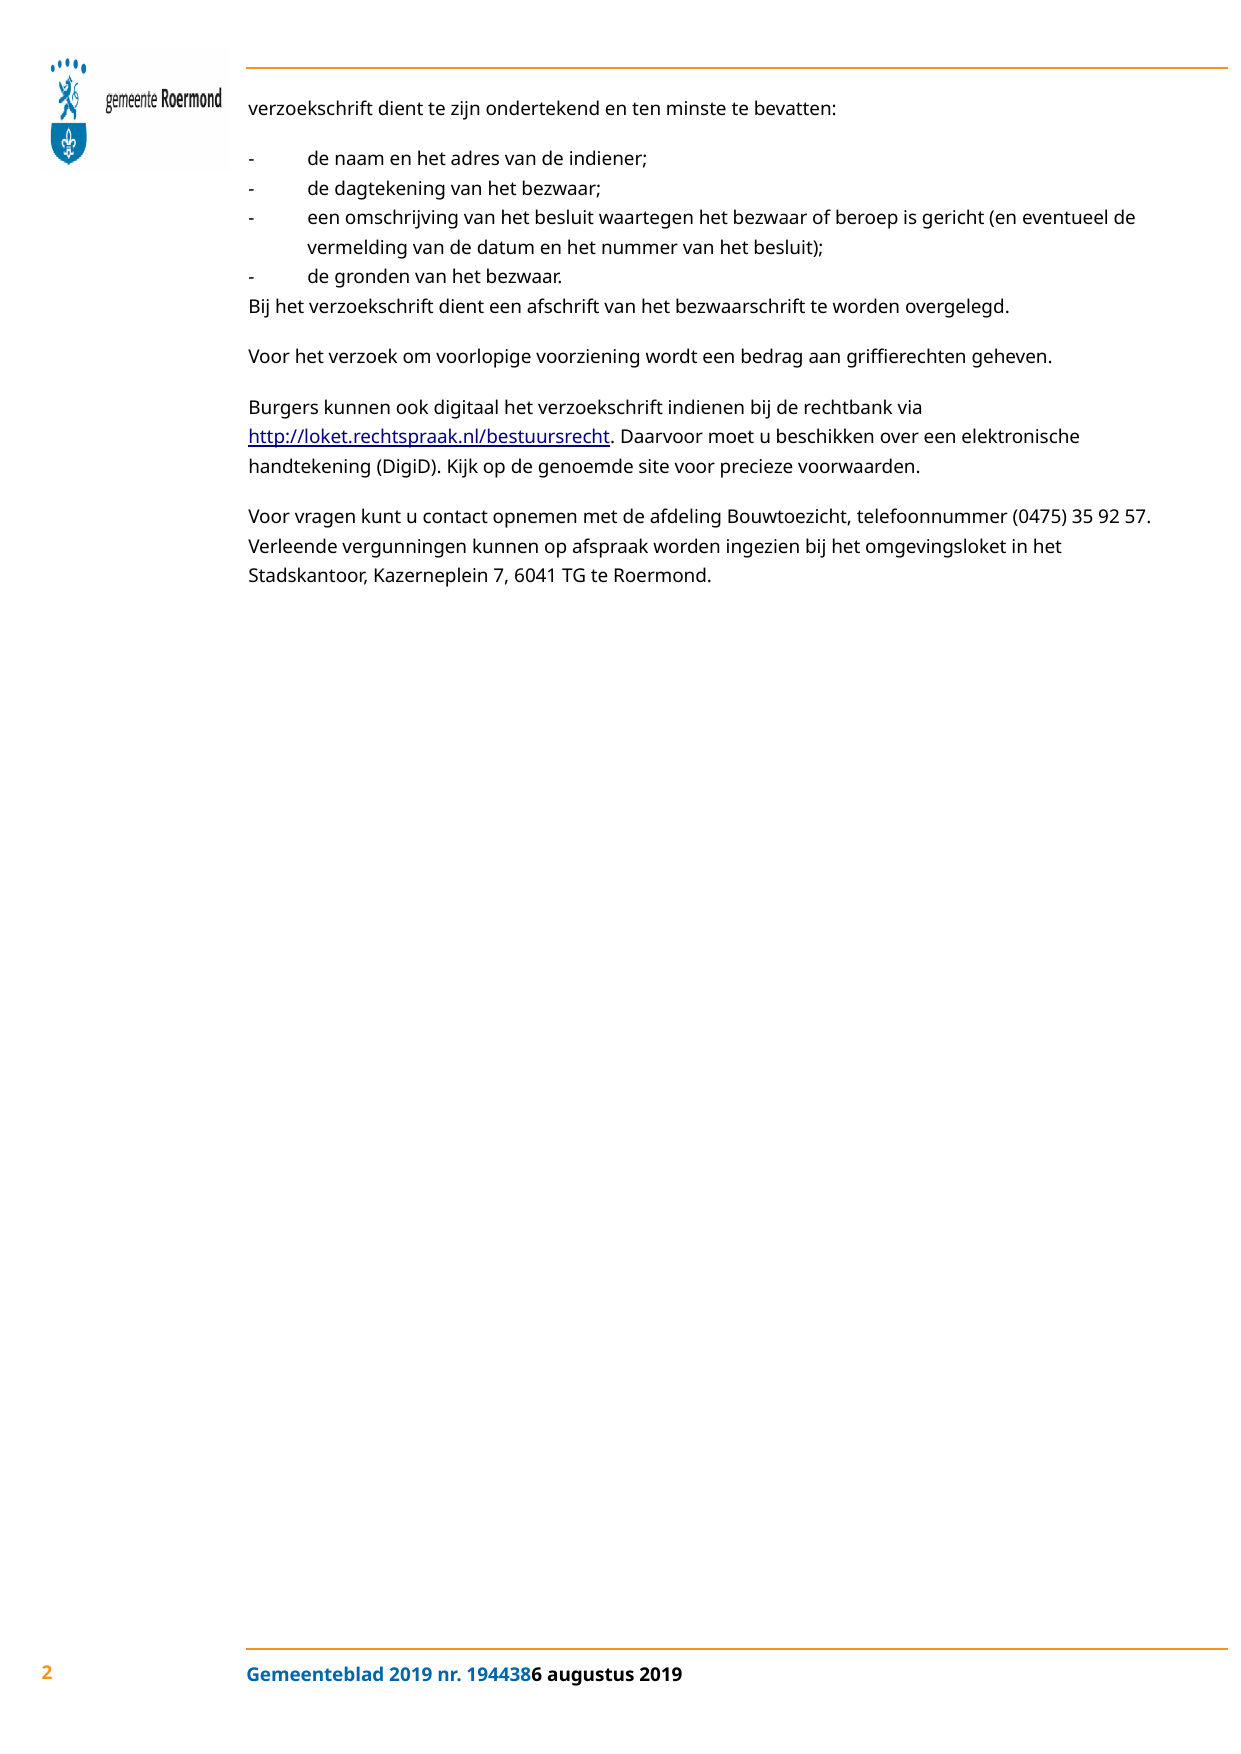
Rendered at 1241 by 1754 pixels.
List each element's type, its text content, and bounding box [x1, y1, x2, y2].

list een omschrijving van het besluit waartegen het bezwaar of beroep is gericht (en eventueel de vermelding van de datum en het nummer van het besluit); [248, 204, 1152, 260]
text Voor vragen kunt u contact opnemen met de afdeling Bouwtoezicht, telefoonnummer (0475) 35 92 57. Verleende vergunningen kunnen op afspraak worden ingezien bij het omgevingsloket in het Stadskantoor, Kazerneplein 7, 6041 TG te Roermond. [248, 503, 1152, 588]
text Voor het verzoek om voorlopige voorziening wordt een bedrag aan griffierechten geheven. [248, 343, 1152, 369]
picture [41, 47, 231, 172]
text Bij het verzoekschrift dient een afschrift van het bezwaarschrift te worden overgelegd. [248, 293, 1152, 319]
list de dagtekening van het bezwaar; [248, 175, 1152, 201]
text verzoekschrift dient te zijn ondertekend en ten minste te bevatten: [248, 95, 1152, 121]
list de gronden van het bezwaar. [248, 263, 1152, 289]
list de naam en het adres van de indiener; [248, 145, 1152, 171]
text Burgers kunnen ook digitaal het verzoekschrift indienen bij de rechtbank via http://loket.rechtspraak.nl/bestuursrecht. Daarvoor moet u beschikken over een elektronische handtekening (DigiD). Kijk op de genoemde site voor precieze voorwaarden. [248, 394, 1152, 479]
